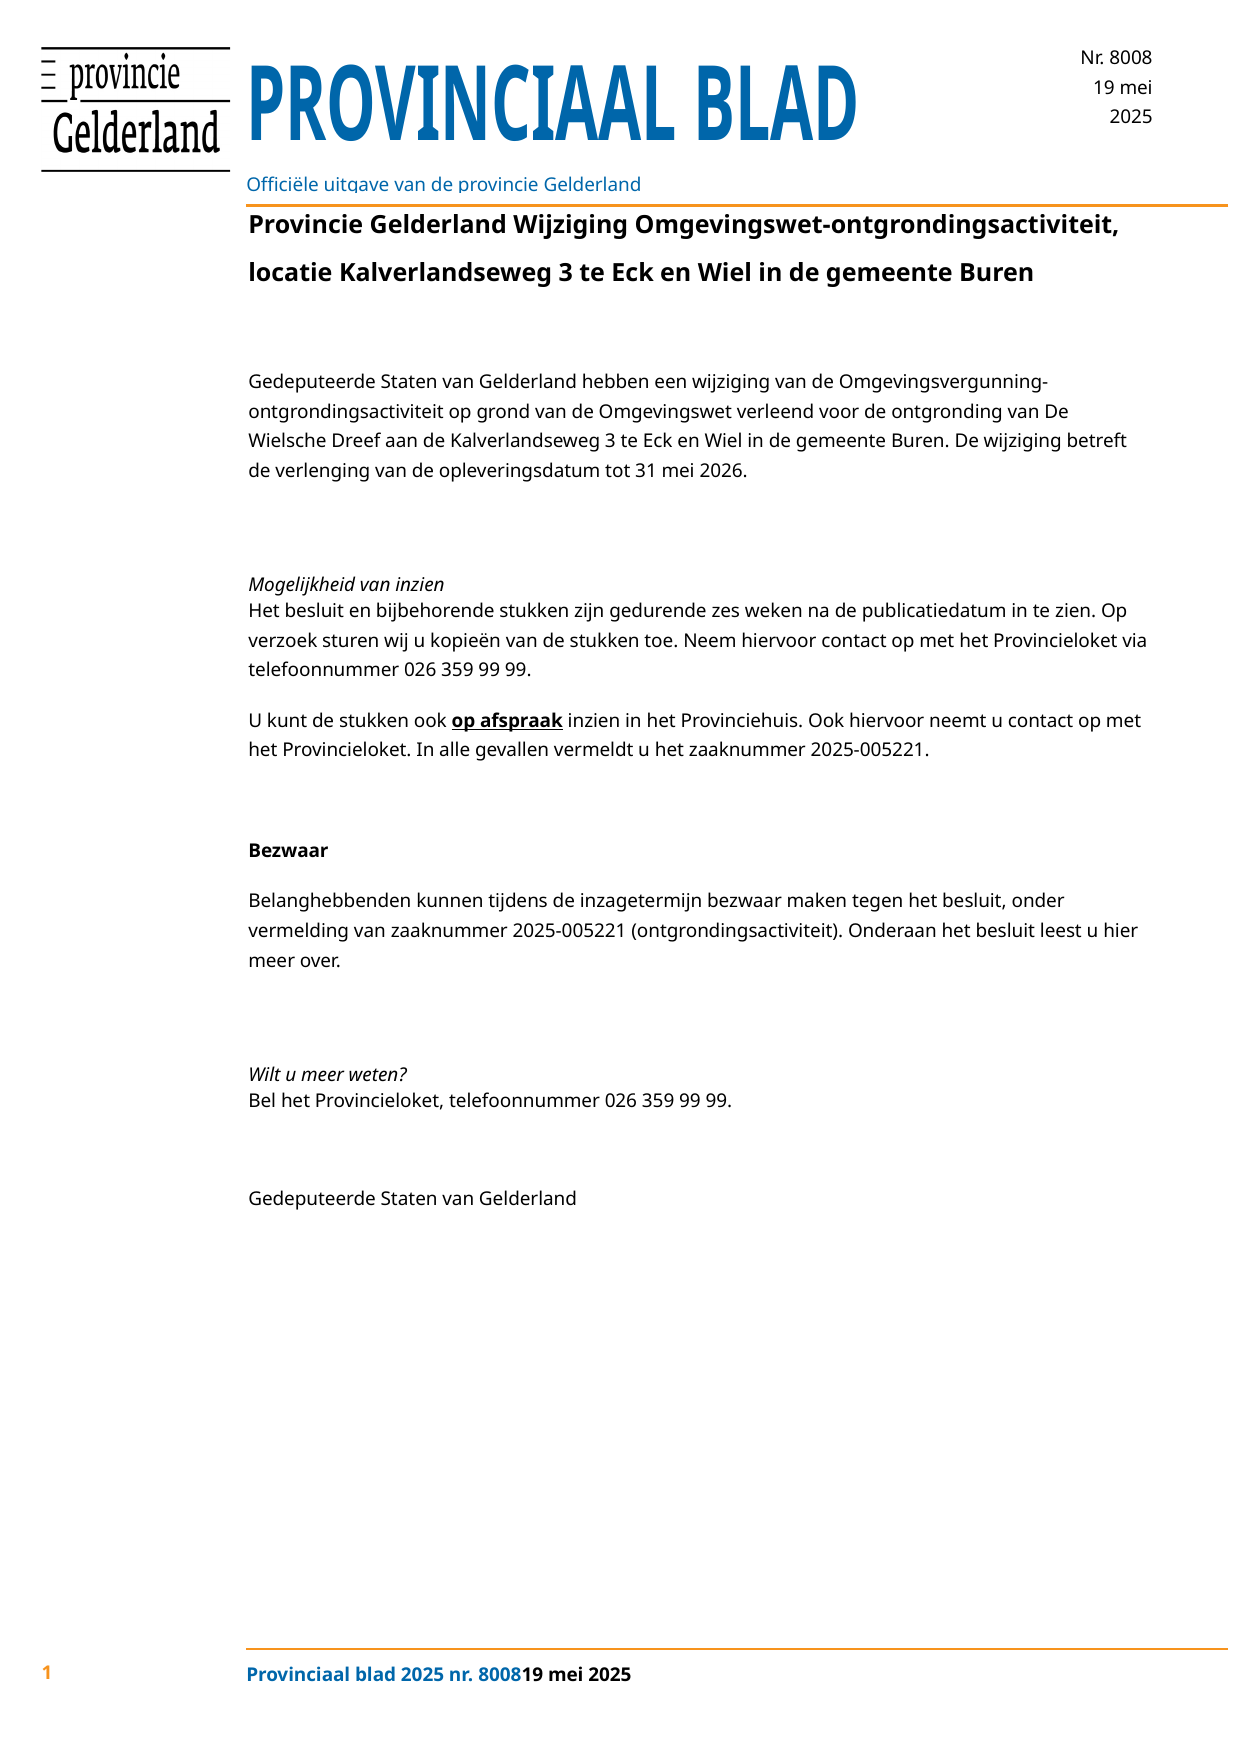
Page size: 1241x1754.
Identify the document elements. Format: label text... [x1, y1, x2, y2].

text Het besluit en bijbehorende stukken zijn gedurende zes weken na de publicatiedatum in te zien. Op verzoek sturen wij u kopieën van de stukken toe. Neem hiervoor contact op met het Provincieloket via telefoonnummer 026 359 99 99. [248, 597, 1152, 682]
text Gedeputeerde Staten van Gelderland [248, 1185, 1152, 1211]
text Provincie Gelderland Wijziging Omgevingswet-ontgrondingsactiviteit, locatie Kalverlandseweg 3 te Eck en Wiel in de gemeente Buren [248, 207, 1152, 288]
text U kunt de stukken ook op afspraak inzien in het Provinciehuis. Ook hiervoor neemt u contact op met het Provincieloket. In alle gevallen vermeldt u het zaaknummer 2025-005221. [248, 707, 1152, 762]
text Belanghebbenden kunnen tijdens de inzagetermijn bezwaar maken tegen het besluit, onder vermelding van zaaknummer 2025-005221 (ontgrondingsactiviteit). Onderaan het besluit leest u hier meer over. [248, 888, 1152, 972]
text Wilt u meer weten? [248, 1061, 1152, 1087]
picture [41, 47, 231, 172]
text Gedeputeerde Staten van Gelderland hebben een wijziging van de Omgevingsvergunning-ontgrondingsactiviteit op grond van de Omgevingswet verleend voor de ontgronding van De Wielsche Dreef aan de Kalverlandseweg 3 te Eck en Wiel in de gemeente Buren. De wijziging betreft de verlenging van de opleveringsdatum tot 31 mei 2026. [248, 368, 1152, 483]
text Bezwaar [248, 837, 1152, 863]
text Mogelijkheid van inzien [248, 571, 1152, 597]
text Bel het Provincieloket, telefoonnummer 026 359 99 99. [248, 1087, 1152, 1113]
